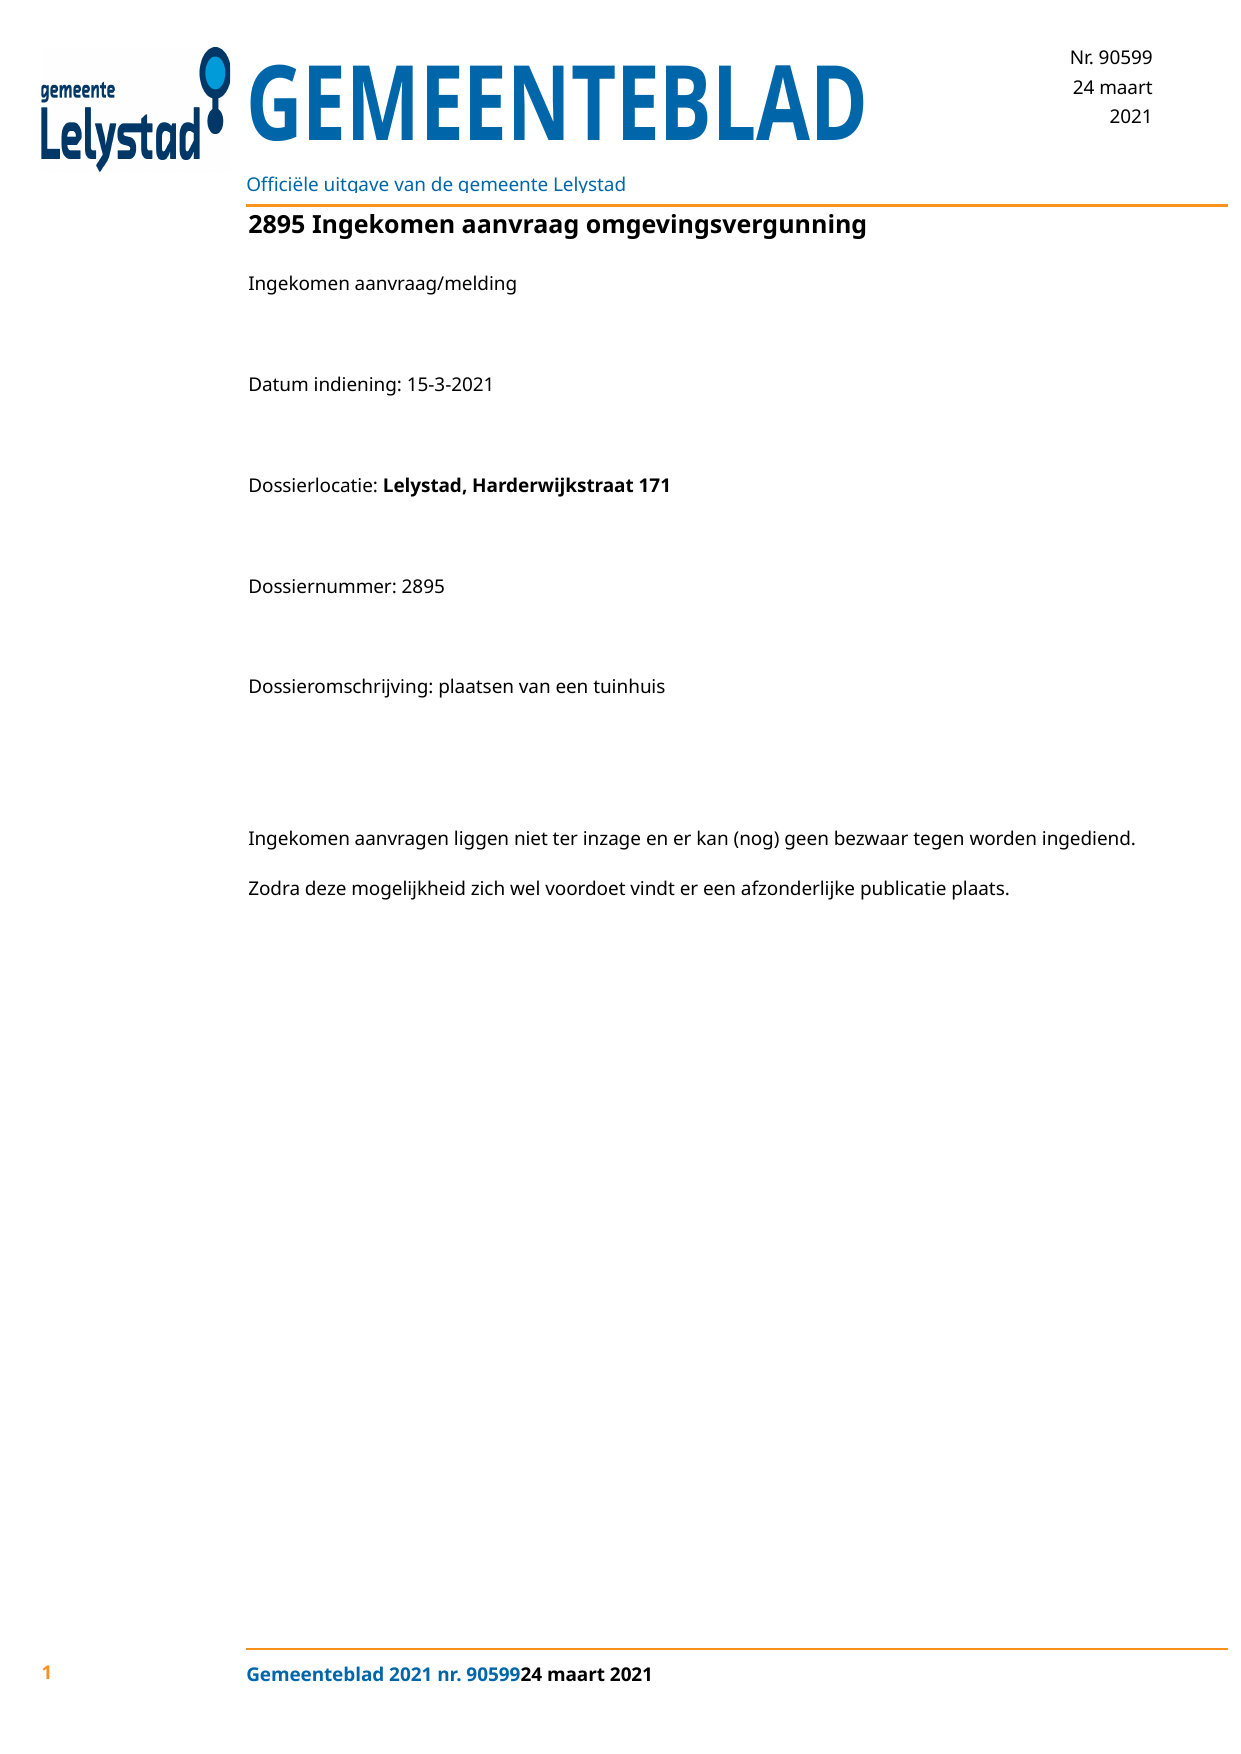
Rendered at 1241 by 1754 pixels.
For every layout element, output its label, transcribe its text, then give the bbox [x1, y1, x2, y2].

text Dossierlocatie: Lelystad, Harderwijkstraat 171 [248, 472, 1152, 498]
text Datum indiening: 15-3-2021 [248, 371, 1152, 397]
text Dossieromschrijving: plaatsen van een tuinhuis [248, 674, 1152, 699]
text Zodra deze mogelijkheid zich wel voordoet vindt er een afzonderlijke publicatie plaats. [248, 875, 1152, 901]
text Dossiernummer: 2895 [248, 573, 1152, 598]
text Ingekomen aanvragen liggen niet ter inzage en er kan (nog) geen bezwaar tegen worden ingediend. [248, 825, 1152, 851]
picture [41, 47, 231, 172]
text 2895 Ingekomen aanvraag omgevingsvergunning [248, 207, 1152, 241]
text Ingekomen aanvraag/melding [248, 270, 1152, 296]
